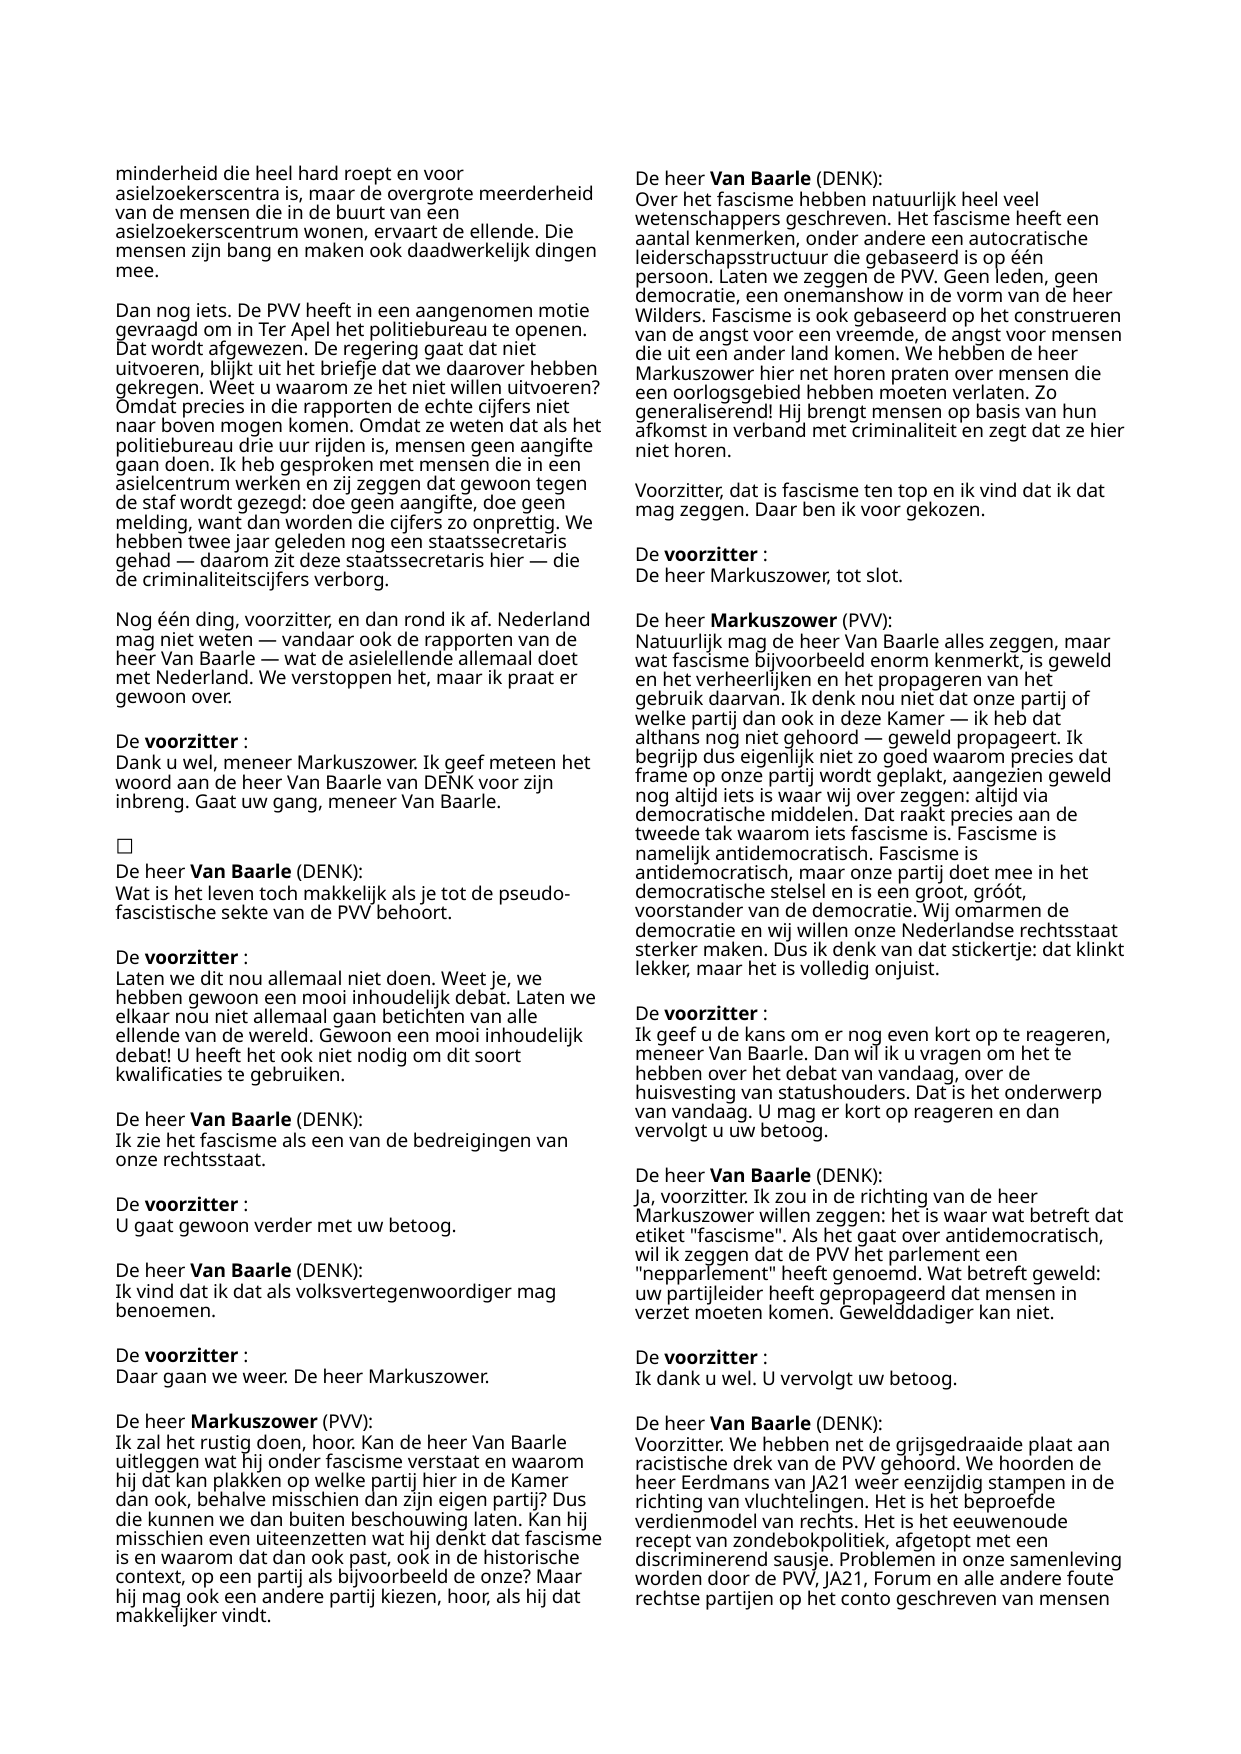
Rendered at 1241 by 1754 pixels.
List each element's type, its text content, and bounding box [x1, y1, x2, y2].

text De heer Markuszower, tot slot. [635, 567, 1125, 586]
text De voorzitter : [115, 1342, 605, 1368]
text De heer Van Baarle (DENK): [635, 1162, 1125, 1188]
text Ja, voorzitter. Ik zou in de richting van de heer Markuszower willen zeggen: het is waar wat betreft dat etiket "fascisme". Als het gaat over antidemocratisch, wil ik zeggen dat de PVV het parlement een "nepparlement" heeft genoemd. Wat betreft geweld: uw partijleider heeft gepropageerd dat mensen in verzet moeten komen. Gewelddadiger kan niet. [635, 1188, 1125, 1323]
text De voorzitter : [635, 541, 1125, 567]
text Nog één ding, voorzitter, en dan rond ik af. Nederland mag niet weten — vandaar ook de rapporten van de heer Van Baarle — wat de asielellende allemaal doet met Nederland. We verstoppen het, maar ik praat er gewoon over. [115, 611, 605, 708]
text Laten we dit nou allemaal niet doen. Weet je, we hebben gewoon een mooi inhoudelijk debat. Laten we elkaar nou niet allemaal gaan betichten van alle ellende van de wereld. Gewoon een mooi inhoudelijk debat! U heeft het ook niet nodig om dit soort kwalificaties te gebruiken. [115, 969, 605, 1085]
text Over het fascisme hebben natuurlijk heel veel wetenschappers geschreven. Het fascisme heeft een aantal kenmerken, onder andere een autocratische leiderschapsstructuur die gebaseerd is op één persoon. Laten we zeggen de PVV. Geen leden, geen democratie, een onemanshow in de vorm van de heer Wilders. Fascisme is ook gebaseerd op het construeren van de angst voor een vreemde, de angst voor mensen die uit een ander land komen. We hebben de heer Markuszower hier net horen praten over mensen die een oorlogsgebied hebben moeten verlaten. Zo generaliserend! Hij brengt mensen op basis van hun afkomst in verband met criminaliteit en zegt dat ze hier niet horen. [635, 191, 1125, 461]
text Dank u wel, meneer Markuszower. Ik geef meteen het woord aan de heer Van Baarle van DENK voor zijn inbreng. Gaat uw gang, meneer Van Baarle. [115, 754, 605, 812]
text Ik zal het rustig doen, hoor. Kan de heer Van Baarle uitleggen wat hij onder fascisme verstaat en waarom hij dat kan plakken op welke partij hier in de Kamer dan ook, behalve misschien dan zijn eigen partij? Dus die kunnen we dan buiten beschouwing laten. Kan hij misschien even uiteenzetten wat hij denkt dat fascisme is en waarom dat dan ook past, ook in de historische context, op een partij als bijvoorbeeld de onze? Maar hij mag ook een andere partij kiezen, hoor, als hij dat makkelijker vindt. [115, 1434, 605, 1626]
text Ik geef u de kans om er nog even kort op te reageren, meneer Van Baarle. Dan wil ik u vragen om het te hebben over het debat van vandaag, over de huisvesting van statushouders. Dat is het onderwerp van vandaag. U mag er kort op reageren en dan vervolgt u uw betoog. [635, 1026, 1125, 1142]
text Ik vind dat ik dat als volksvertegenwoordiger mag benoemen. [115, 1283, 605, 1321]
text ⬜ [115, 833, 605, 859]
text minderheid die heel hard roept en voor asielzoekerscentra is, maar de overgrote meerderheid van de mensen die in de buurt van een asielzoekerscentrum wonen, ervaart de ellende. Die mensen zijn bang en maken ook daadwerkelijk dingen mee. [115, 165, 605, 281]
text De heer Van Baarle (DENK): [115, 1257, 605, 1283]
text De voorzitter : [635, 1344, 1125, 1370]
text De voorzitter : [115, 1191, 605, 1217]
text De heer Van Baarle (DENK): [115, 1106, 605, 1132]
text Wat is het leven toch makkelijk als je tot de pseudo-fascistische sekte van de PVV behoort. [115, 884, 605, 923]
text Dan nog iets. De PVV heeft in een aangenomen motie gevraagd om in Ter Apel het politiebureau te openen. Dat wordt afgewezen. De regering gaat dat niet uitvoeren, blijkt uit het briefje dat we daarover hebben gekregen. Weet u waarom ze het niet willen uitvoeren? Omdat precies in die rapporten de echte cijfers niet naar boven mogen komen. Omdat ze weten dat als het politiebureau drie uur rijden is, mensen geen aangifte gaan doen. Ik heb gesproken met mensen die in een asielcentrum werken en zij zeggen dat gewoon tegen de staf wordt gezegd: doe geen aangifte, doe geen melding, want dan worden die cijfers zo onprettig. We hebben twee jaar geleden nog een staatssecretaris gehad — daarom zit deze staatssecretaris hier — die de criminaliteitscijfers verborg. [115, 302, 605, 591]
text De voorzitter : [635, 1000, 1125, 1026]
text De heer Markuszower (PVV): [115, 1408, 605, 1434]
text Voorzitter. We hebben net de grijsgedraaide plaat aan racistische drek van de PVV gehoord. We hoorden de heer Eerdmans van JA21 weer eenzijdig stampen in de richting van vluchtelingen. Het is het beproefde verdienmodel van rechts. Het is het eeuwenoude recept van zondebokpolitiek, afgetopt met een discriminerend sausje. Problemen in onze samenleving worden door de PVV, JA21, Forum en alle andere foute rechtse partijen op het conto geschreven van mensen [635, 1436, 1125, 1609]
text Ik zie het fascisme als een van de bedreigingen van onze rechtsstaat. [115, 1132, 605, 1170]
text De heer Van Baarle (DENK): [635, 165, 1125, 191]
text De voorzitter : [115, 944, 605, 969]
text De voorzitter : [115, 729, 605, 754]
text De heer Markuszower (PVV): [635, 607, 1125, 633]
text De heer Van Baarle (DENK): [115, 859, 605, 884]
text Daar gaan we weer. De heer Markuszower. [115, 1368, 605, 1387]
text De heer Van Baarle (DENK): [635, 1410, 1125, 1436]
text U gaat gewoon verder met uw betoog. [115, 1217, 605, 1236]
text Natuurlijk mag de heer Van Baarle alles zeggen, maar wat fascisme bijvoorbeeld enorm kenmerkt, is geweld en het verheerlijken en het propageren van het gebruik daarvan. Ik denk nou niet dat onze partij of welke partij dan ook in deze Kamer — ik heb dat althans nog niet gehoord — geweld propageert. Ik begrijp dus eigenlijk niet zo goed waarom precies dat frame op onze partij wordt geplakt, aangezien geweld nog altijd iets is waar wij over zeggen: altijd via democratische middelen. Dat raakt precies aan de tweede tak waarom iets fascisme is. Fascisme is namelijk antidemocratisch. Fascisme is antidemocratisch, maar onze partij doet mee in het democratische stelsel en is een groot, gróót, voorstander van de democratie. Wij omarmen de democratie en wij willen onze Nederlandse rechtsstaat sterker maken. Dus ik denk van dat stickertje: dat klinkt lekker, maar het is volledig onjuist. [635, 633, 1125, 979]
text Voorzitter, dat is fascisme ten top en ik vind dat ik dat mag zeggen. Daar ben ik voor gekozen. [635, 482, 1125, 520]
text Ik dank u wel. U vervolgt uw betoog. [635, 1370, 1125, 1389]
